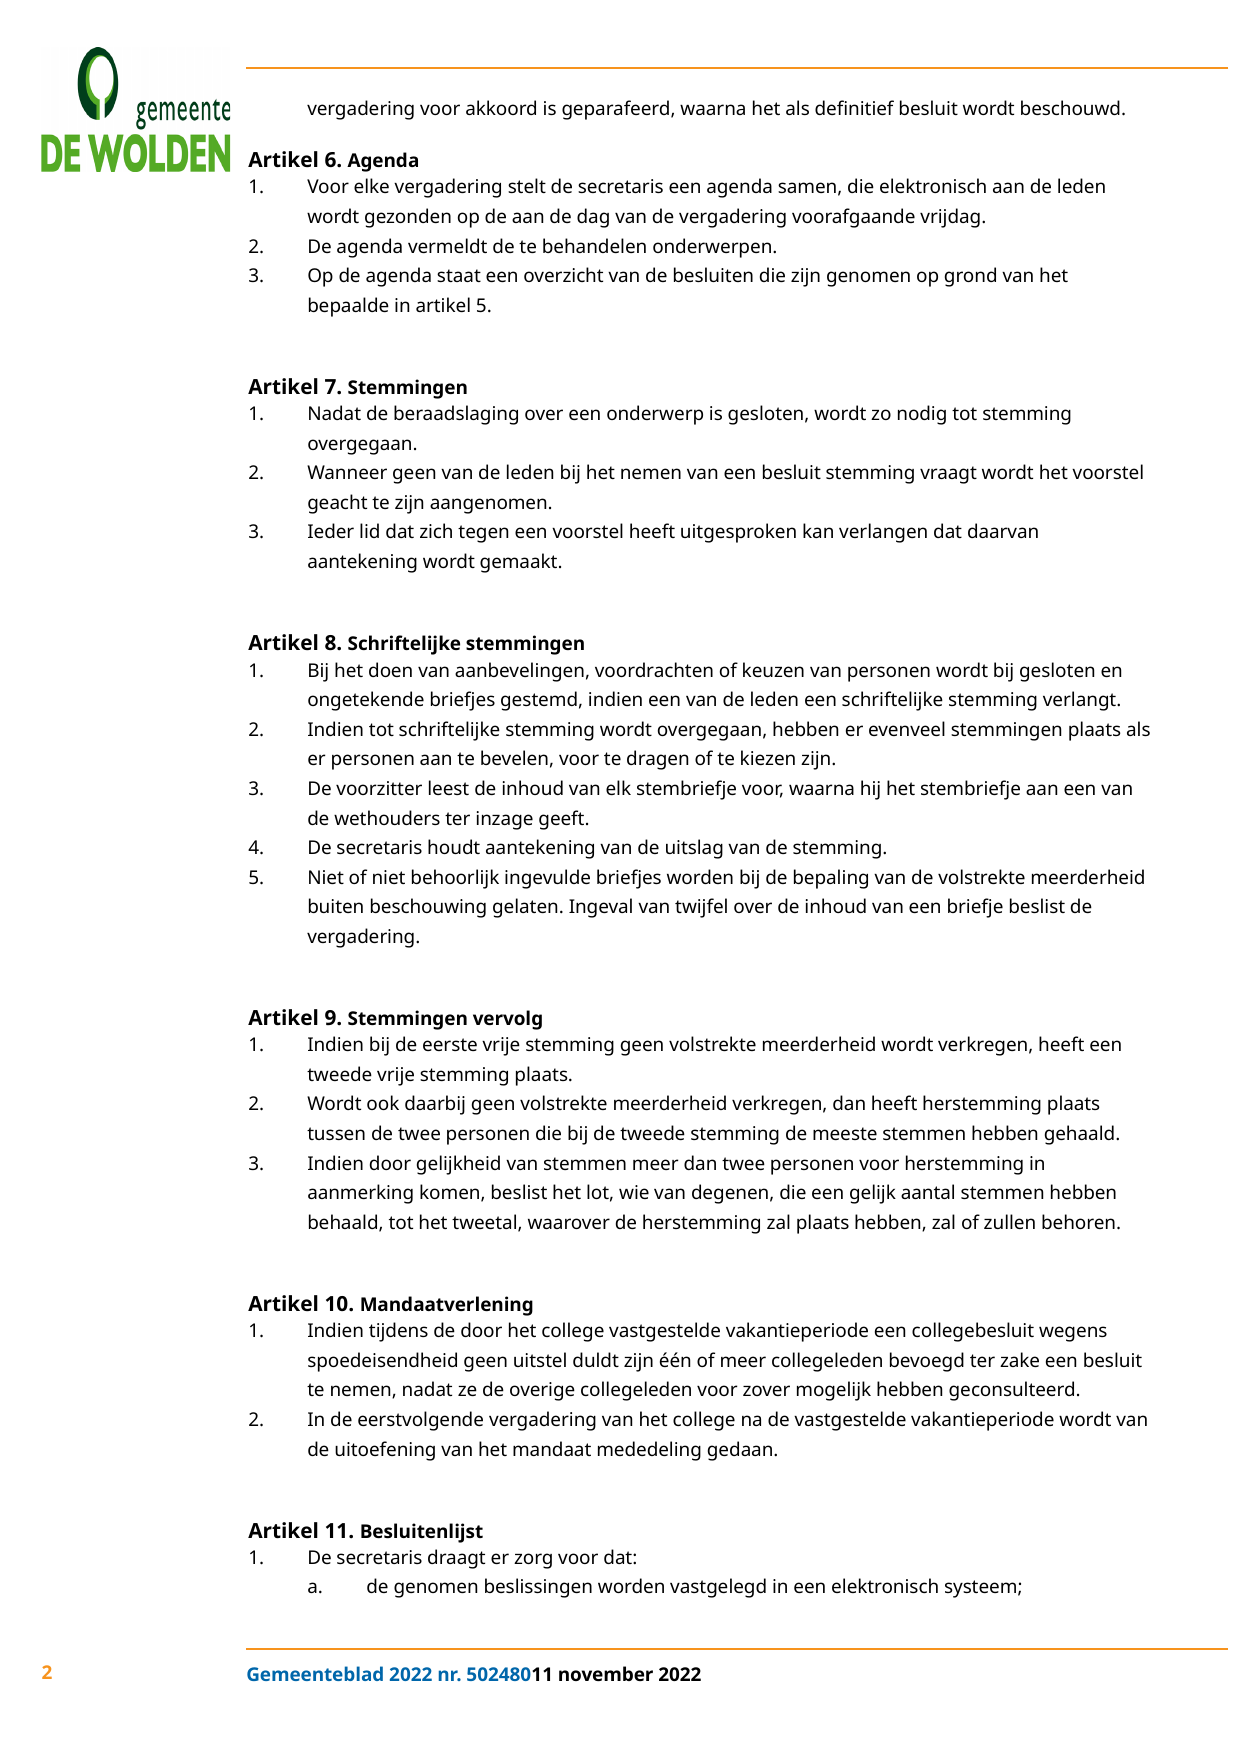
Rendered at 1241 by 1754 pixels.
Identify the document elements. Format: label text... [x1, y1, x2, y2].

text Artikel 11. Besluitenlijst [248, 1516, 1152, 1544]
list De secretaris draagt er zorg voor dat: [248, 1544, 1152, 1570]
list Indien bij de eerste vrije stemming geen volstrekte meerderheid wordt verkregen, heeft een tweede vrije stemming plaats. [248, 1031, 1152, 1087]
list Bij het doen van aanbevelingen, voordrachten of keuzen van personen wordt bij gesloten en ongetekende briefjes gestemd, indien een van de leden een schriftelijke stemming verlangt. [248, 657, 1152, 712]
list Indien tijdens de door het college vastgestelde vakantieperiode een collegebesluit wegens spoedeisendheid geen uitstel duldt zijn één of meer collegeleden bevoegd ter zake een besluit te nemen, nadat ze de overige collegeleden voor zover mogelijk hebben geconsulteerd. [248, 1317, 1152, 1402]
text Artikel 7. Stemmingen [248, 372, 1152, 400]
list De agenda vermeldt de te behandelen onderwerpen. [248, 233, 1152, 258]
text Artikel 9. Stemmingen vervolg [248, 1003, 1152, 1031]
list Ieder lid dat zich tegen een voorstel heeft uitgesproken kan verlangen dat daarvan aantekening wordt gemaakt. [248, 519, 1152, 574]
text Artikel 8. Schriftelijke stemmingen [248, 628, 1152, 657]
list vergadering voor akkoord is geparafeerd, waarna het als definitief besluit wordt beschouwd. [248, 95, 1152, 121]
list De secretaris houdt aantekening van de uitslag van de stemming. [248, 834, 1152, 860]
list In de eerstvolgende vergadering van het college na de vastgestelde vakantieperiode wordt van de uitoefening van het mandaat mededeling gedaan. [248, 1406, 1152, 1461]
text Artikel 10. Mandaatverlening [248, 1289, 1152, 1317]
list Niet of niet behoorlijk ingevulde briefjes worden bij de bepaling van de volstrekte meerderheid buiten beschouwing gelaten. Ingeval van twijfel over de inhoud van een briefje beslist de vergadering. [248, 864, 1152, 949]
text Artikel 6. Agenda [248, 145, 1152, 174]
list Voor elke vergadering stelt de secretaris een agenda samen, die elektronisch aan de leden wordt gezonden op de aan de dag van de vergadering voorafgaande vrijdag. [248, 174, 1152, 229]
list Op de agenda staat een overzicht van de besluiten die zijn genomen op grond van het bepaalde in artikel 5. [248, 262, 1152, 318]
list Indien door gelijkheid van stemmen meer dan twee personen voor herstemming in aanmerking komen, beslist het lot, wie van degenen, die een gelijk aantal stemmen hebben behaald, tot het tweetal, waarover de herstemming zal plaats hebben, zal of zullen behoren. [248, 1150, 1152, 1235]
list Nadat de beraadslaging over een onderwerp is gesloten, wordt zo nodig tot stemming overgegaan. [248, 400, 1152, 456]
list De voorzitter leest de inhoud van elk stembriefje voor, waarna hij het stembriefje aan een van de wethouders ter inzage geeft. [248, 775, 1152, 830]
list Wordt ook daarbij geen volstrekte meerderheid verkregen, dan heeft herstemming plaats tussen de twee personen die bij de tweede stemming de meeste stemmen hebben gehaald. [248, 1091, 1152, 1146]
list de genomen beslissingen worden vastgelegd in een elektronisch systeem; [307, 1574, 1152, 1599]
picture [41, 47, 231, 172]
list Wanneer geen van de leden bij het nemen van een besluit stemming vraagt wordt het voorstel geacht te zijn aangenomen. [248, 459, 1152, 515]
list Indien tot schriftelijke stemming wordt overgegaan, hebben er evenveel stemmingen plaats als er personen aan te bevelen, voor te dragen of te kiezen zijn. [248, 716, 1152, 771]
